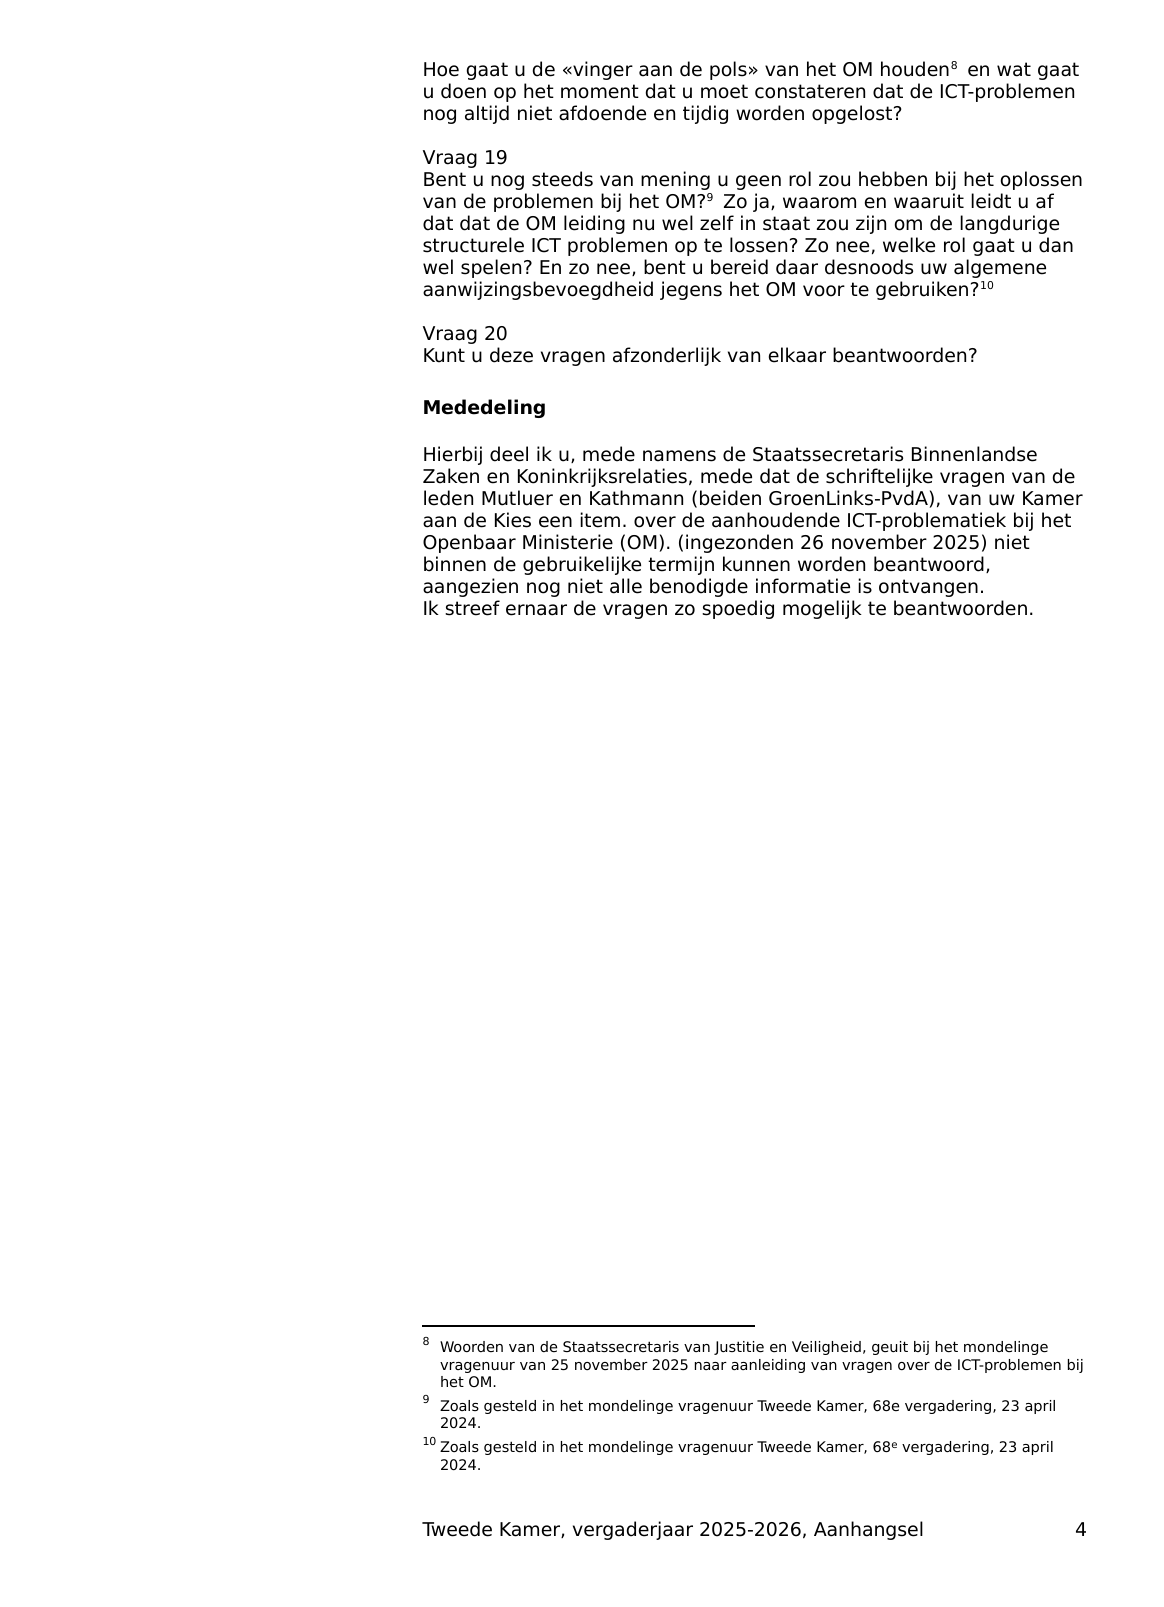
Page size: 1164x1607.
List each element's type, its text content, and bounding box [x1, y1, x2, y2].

text Hierbij deel ik u, mede namens de Staatssecretaris Binnenlandse Zaken en Koninkrijksrelaties, mede dat de schriftelijke vragen van de leden Mutluer en Kathmann (beiden GroenLinks-PvdA), van uw Kamer aan de Kies een item. over de aanhoudende ICT-problematiek bij het Openbaar Ministerie (OM). (ingezonden 26 november 2025) niet binnen de gebruikelijke termijn kunnen worden beantwoord, aangezien nog niet alle benodigde informatie is ontvangen. [422, 444, 1087, 598]
text Woorden van de Staatssecretaris van Justitie en Veiligheid, geuit bij het mondelinge vragenuur van 25 november 2025 naar aanleiding van vragen over de ICT-problemen bij het OM. [422, 1335, 1087, 1391]
text Hoe gaat u de «vinger aan de pols» van het OM houden en wat gaat u doen op het moment dat u moet constateren dat de ICT-problemen nog altijd niet afdoende en tijdig worden opgelost? [422, 59, 1087, 125]
text Zoals gesteld in het mondelinge vragenuur Tweede Kamer, 68e vergadering, 23 april 2024. [422, 1435, 1087, 1474]
text Kunt u deze vragen afzonderlijk van elkaar beantwoorden? [422, 345, 1087, 367]
subtitle Mededeling [422, 397, 1087, 419]
text Vraag 20 [422, 323, 1087, 345]
text Bent u nog steeds van mening u geen rol zou hebben bij het oplossen van de problemen bij het OM? Zo ja, waarom en waaruit leidt u af dat dat de OM leiding nu wel zelf in staat zou zijn om de langdurige structurele ICT problemen op te lossen? Zo nee, welke rol gaat u dan wel spelen? En zo nee, bent u bereid daar desnoods uw algemene aanwijzingsbevoegdheid jegens het OM voor te gebruiken? [422, 169, 1087, 301]
text Ik streef ernaar de vragen zo spoedig mogelijk te beantwoorden. [422, 598, 1087, 620]
text Vraag 19 [422, 147, 1087, 169]
text Zoals gesteld in het mondelinge vragenuur Tweede Kamer, 68e vergadering, 23 april 2024. [422, 1393, 1087, 1432]
